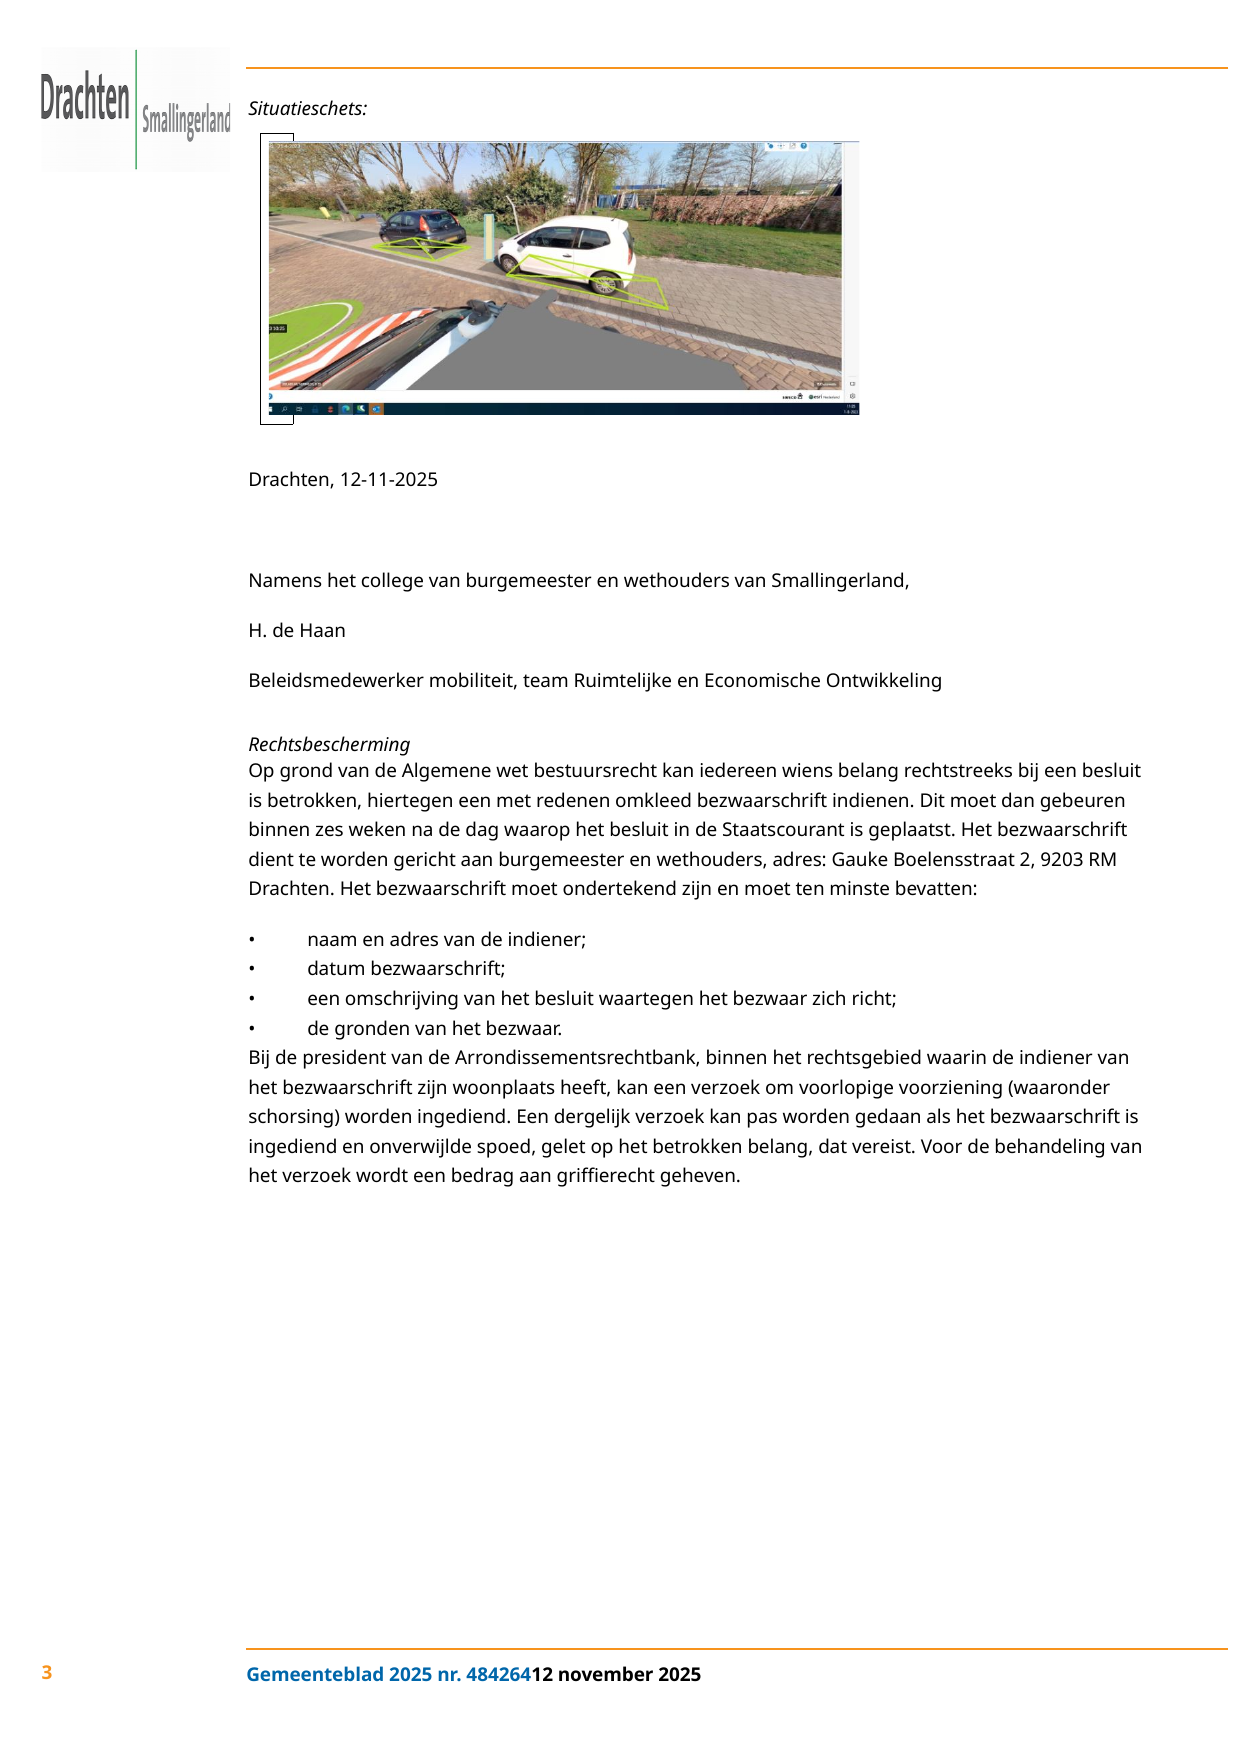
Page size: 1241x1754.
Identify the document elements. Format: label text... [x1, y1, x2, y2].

picture [327, 406, 334, 415]
text Bij de president van de Arrondissementsrechtbank, binnen het rechtsgebied waarin de indiener van het bezwaarschrift zijn woonplaats heeft, kan een verzoek om voorlopige voorziening (waaronder schorsing) worden ingediend. Een dergelijk verzoek kan pas worden gedaan als het bezwaarschrift is ingediend en onverwijlde spoed, gelet op het betrokken belang, dat vereist. Voor de behandeling van het verzoek wordt een bedrag aan griffierecht geheven. [248, 1044, 1152, 1188]
picture [473, 410, 491, 415]
text Rechtsbescherming [248, 732, 1152, 757]
list een omschrijving van het besluit waartegen het bezwaar zich richt; [248, 985, 1152, 1011]
text Namens het college van burgemeester en wethouders van Smallingerland, [248, 567, 1152, 592]
list de gronden van het bezwaar. [248, 1015, 1152, 1041]
picture [268, 141, 860, 415]
text Drachten, 12-11-2025 [248, 466, 1152, 492]
picture [296, 407, 301, 415]
picture [41, 47, 231, 172]
text Op grond van de Algemene wet bestuursrecht kan iedereen wiens belang rechtstreeks bij een besluit is betrokken, hiertegen een met redenen omkleed bezwaarschrift indienen. Dit moet dan gebeuren binnen zes weken na de dag waarop het besluit in de Staatscourant is geplaatst. Het bezwaarschrift dient te worden gericht aan burgemeester en wethouders, adres: Gauke Boelensstraat 2, 9203 RM Drachten. Het bezwaarschrift moet ondertekend zijn en moet ten minste bevatten: [248, 757, 1152, 901]
text Situatieschets: [248, 95, 1152, 121]
list naam en adres van de indiener; [248, 926, 1152, 952]
list datum bezwaarschrift; [248, 956, 1152, 981]
text H. de Haan [248, 617, 1152, 643]
text Beleidsmedewerker mobiliteit, team Ruimtelijke en Economische Ontwikkeling [248, 668, 1152, 693]
